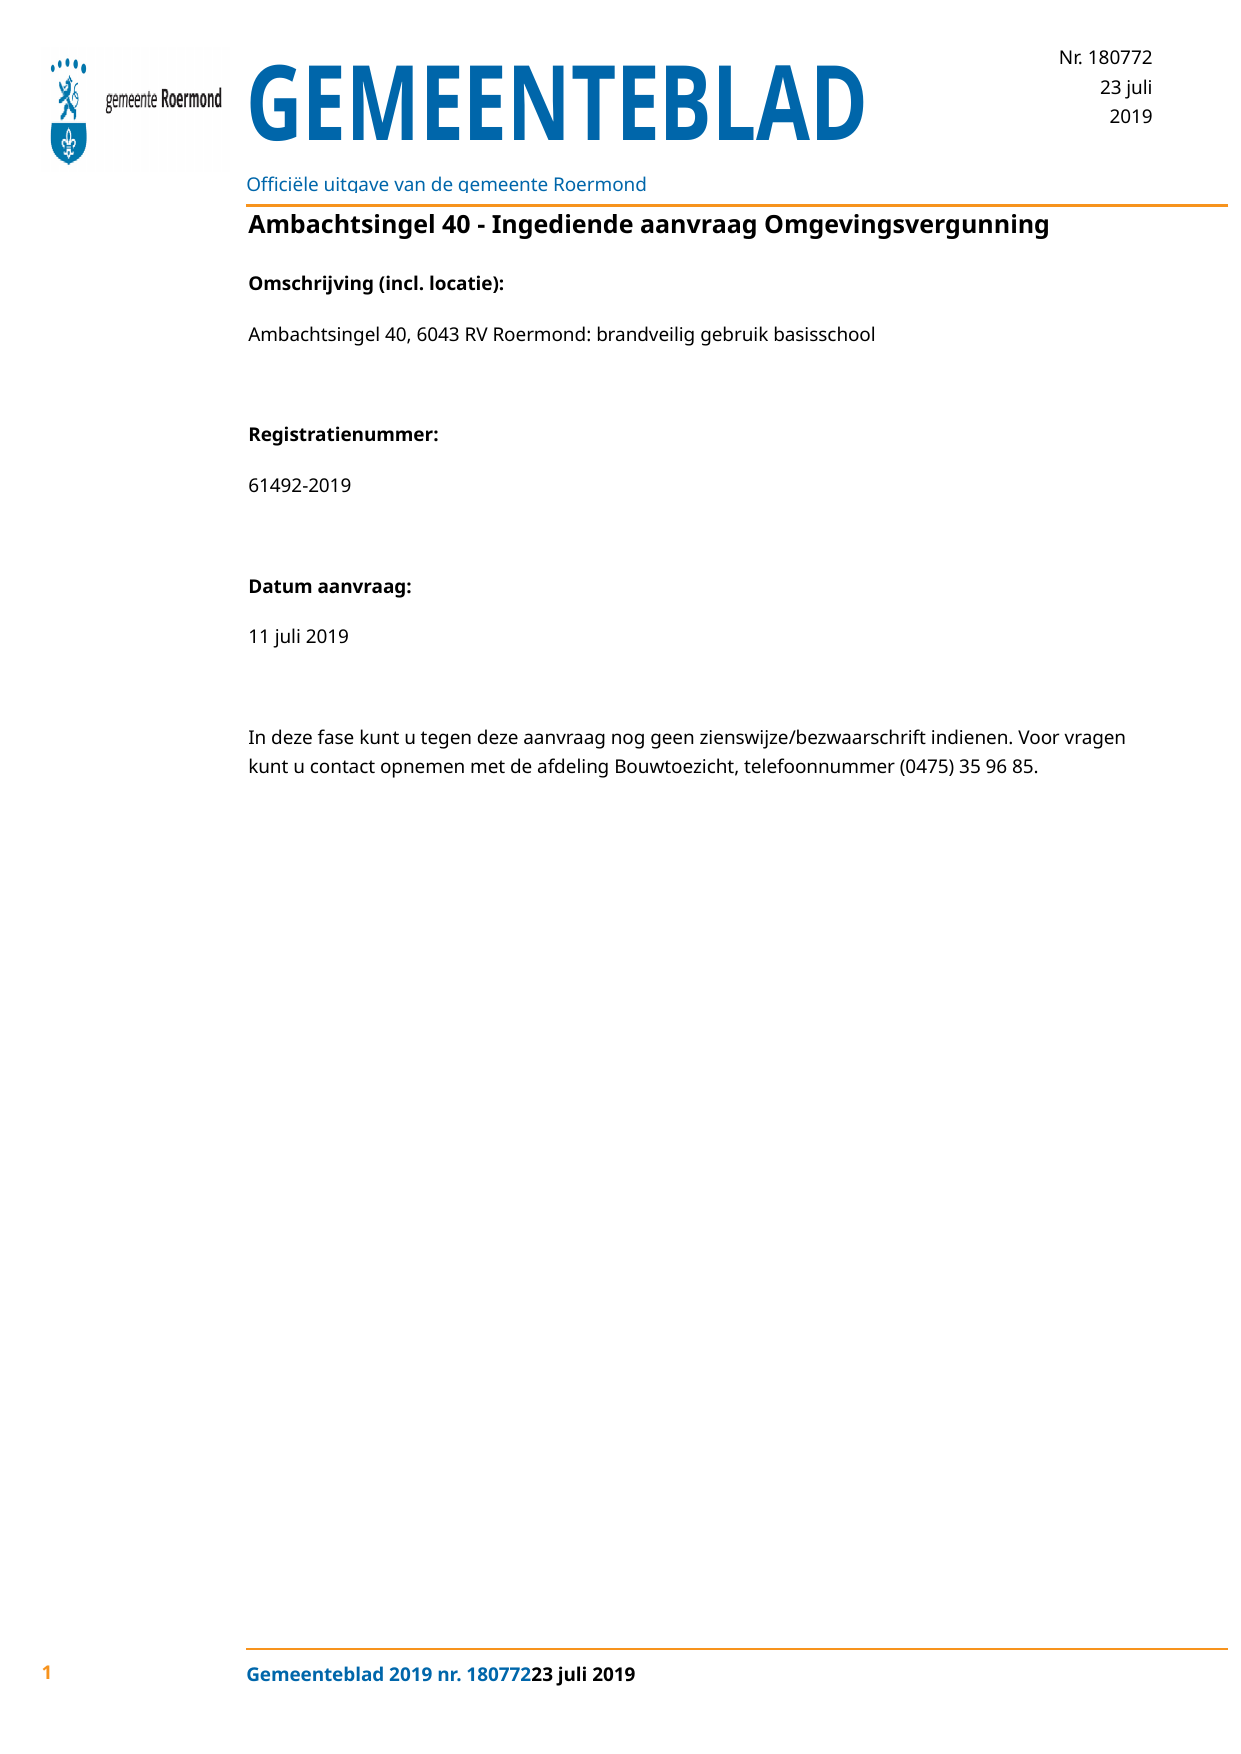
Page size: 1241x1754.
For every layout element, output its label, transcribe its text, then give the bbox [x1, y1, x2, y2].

text 61492-2019 [248, 472, 1152, 498]
text Ambachtsingel 40 - Ingediende aanvraag Omgevingsvergunning [248, 207, 1152, 241]
text Ambachtsingel 40, 6043 RV Roermond: brandveilig gebruik basisschool [248, 321, 1152, 346]
picture [41, 47, 231, 172]
text 11 juli 2019 [248, 623, 1152, 649]
text Datum aanvraag: [248, 573, 1152, 598]
text In deze fase kunt u tegen deze aanvraag nog geen zienswijze/bezwaarschrift indienen. Voor vragen kunt u contact opnemen met de afdeling Bouwtoezicht, telefoonnummer (0475) 35 96 85. [248, 724, 1152, 779]
text Registratienummer: [248, 422, 1152, 447]
text Omschrijving (incl. locatie): [248, 270, 1152, 296]
